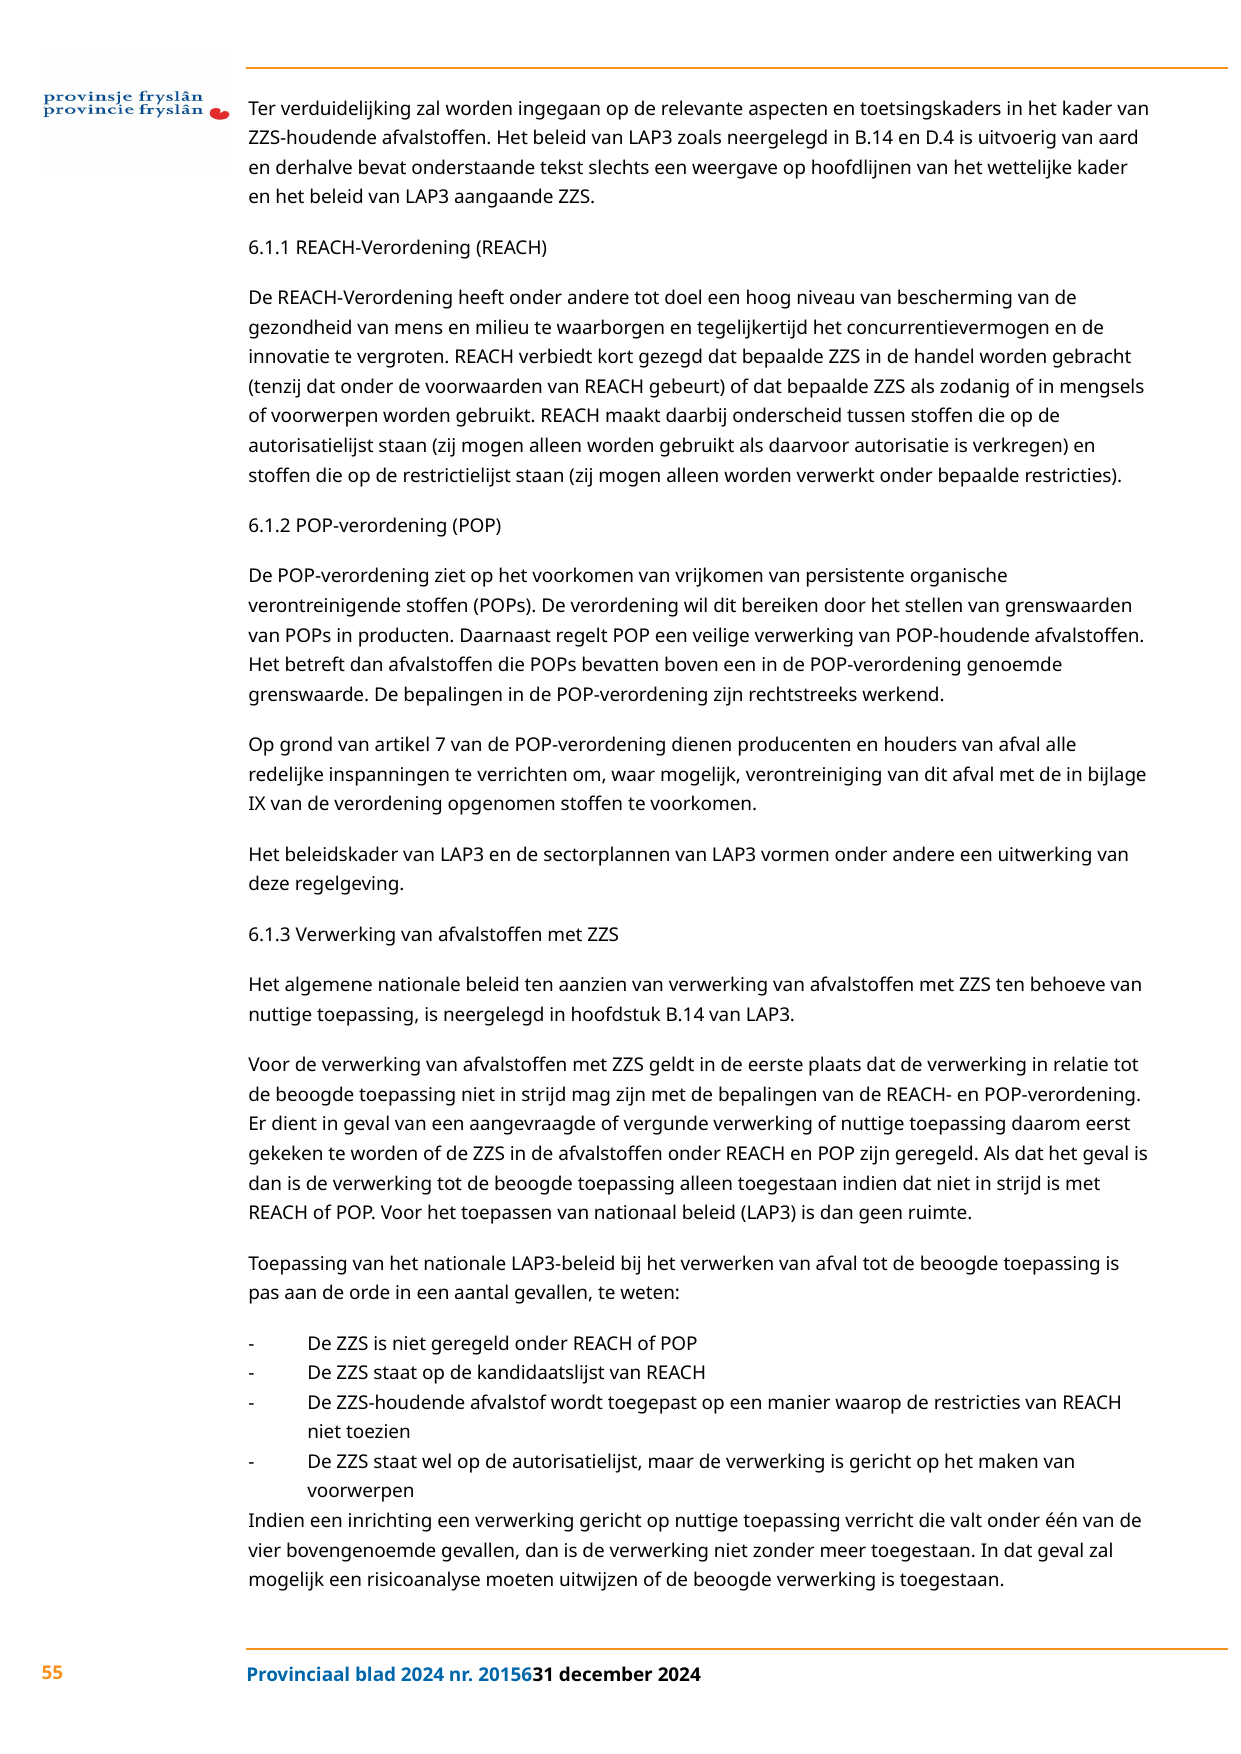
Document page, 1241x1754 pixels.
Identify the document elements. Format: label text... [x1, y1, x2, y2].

text Ter verduidelijking zal worden ingegaan op de relevante aspecten en toetsingskaders in het kader van ZZS-houdende afvalstoffen. Het beleid van LAP3 zoals neergelegd in B.14 en D.4 is uitvoerig van aard en derhalve bevat onderstaande tekst slechts een weergave op hoofdlijnen van het wettelijke kader en het beleid van LAP3 aangaande ZZS. [248, 95, 1152, 209]
text Het algemene nationale beleid ten aanzien van verwerking van afvalstoffen met ZZS ten behoeve van nuttige toepassing, is neergelegd in hoofdstuk B.14 van LAP3. [248, 971, 1152, 1027]
text 6.1.2 POP-verordening (POP) [248, 512, 1152, 538]
text Indien een inrichting een verwerking gericht op nuttige toepassing verricht die valt onder één van de vier bovengenoemde gevallen, dan is de verwerking niet zonder meer toegestaan. In dat geval zal mogelijk een risicoanalyse moeten uitwijzen of de beoogde verwerking is toegestaan. [248, 1507, 1152, 1592]
text Voor de verwerking van afvalstoffen met ZZS geldt in de eerste plaats dat de verwerking in relatie tot de beoogde toepassing niet in strijd mag zijn met de bepalingen van de REACH- en POP-verordening. Er dient in geval van een aangevraagde of vergunde verwerking of nuttige toepassing daarom eerst gekeken te worden of de ZZS in de afvalstoffen onder REACH en POP zijn geregeld. Als dat het geval is dan is de verwerking tot de beoogde toepassing alleen toegestaan indien dat niet in strijd is met REACH of POP. Voor het toepassen van nationaal beleid (LAP3) is dan geen ruimte. [248, 1051, 1152, 1225]
list De ZZS staat wel op de autorisatielijst, maar de verwerking is gericht op het maken van voorwerpen [248, 1448, 1152, 1503]
text Toepassing van het nationale LAP3-beleid bij het verwerken van afval tot de beoogde toepassing is pas aan de orde in een aantal gevallen, te weten: [248, 1250, 1152, 1305]
text De POP-verordening ziet op het voorkomen van vrijkomen van persistente organische verontreinigende stoffen (POPs). De verordening wil dit bereiken door het stellen van grenswaarden van POPs in producten. Daarnaast regelt POP een veilige verwerking van POP-houdende afvalstoffen. Het betreft dan afvalstoffen die POPs bevatten boven een in de POP-verordening genoemde grenswaarde. De bepalingen in de POP-verordening zijn rechtstreeks werkend. [248, 563, 1152, 707]
list De ZZS staat op de kandidaatslijst van REACH [248, 1359, 1152, 1385]
list De ZZS is niet geregeld onder REACH of POP [248, 1330, 1152, 1356]
text 6.1.3 Verwerking van afvalstoffen met ZZS [248, 921, 1152, 947]
picture [41, 47, 231, 172]
text De REACH-Verordening heeft onder andere tot doel een hoog niveau van bescherming van de gezondheid van mens en milieu te waarborgen en tegelijkertijd het concurrentievermogen en de innovatie te vergroten. REACH verbiedt kort gezegd dat bepaalde ZZS in de handel worden gebracht (tenzij dat onder de voorwaarden van REACH gebeurt) of dat bepaalde ZZS als zodanig of in mengsels of voorwerpen worden gebruikt. REACH maakt daarbij onderscheid tussen stoffen die op de autorisatielijst staan (zij mogen alleen worden gebruikt als daarvoor autorisatie is verkregen) en stoffen die op de restrictielijst staan (zij mogen alleen worden verwerkt onder bepaalde restricties). [248, 284, 1152, 488]
text Op grond van artikel 7 van de POP-verordening dienen producenten en houders van afval alle redelijke inspanningen te verrichten om, waar mogelijk, verontreiniging van dit afval met de in bijlage IX van de verordening opgenomen stoffen te voorkomen. [248, 731, 1152, 816]
list De ZZS-houdende afvalstof wordt toegepast op een manier waarop de restricties van REACH niet toezien [248, 1389, 1152, 1444]
text Het beleidskader van LAP3 en de sectorplannen van LAP3 vormen onder andere een uitwerking van deze regelgeving. [248, 841, 1152, 896]
text 6.1.1 REACH-Verordening (REACH) [248, 234, 1152, 260]
